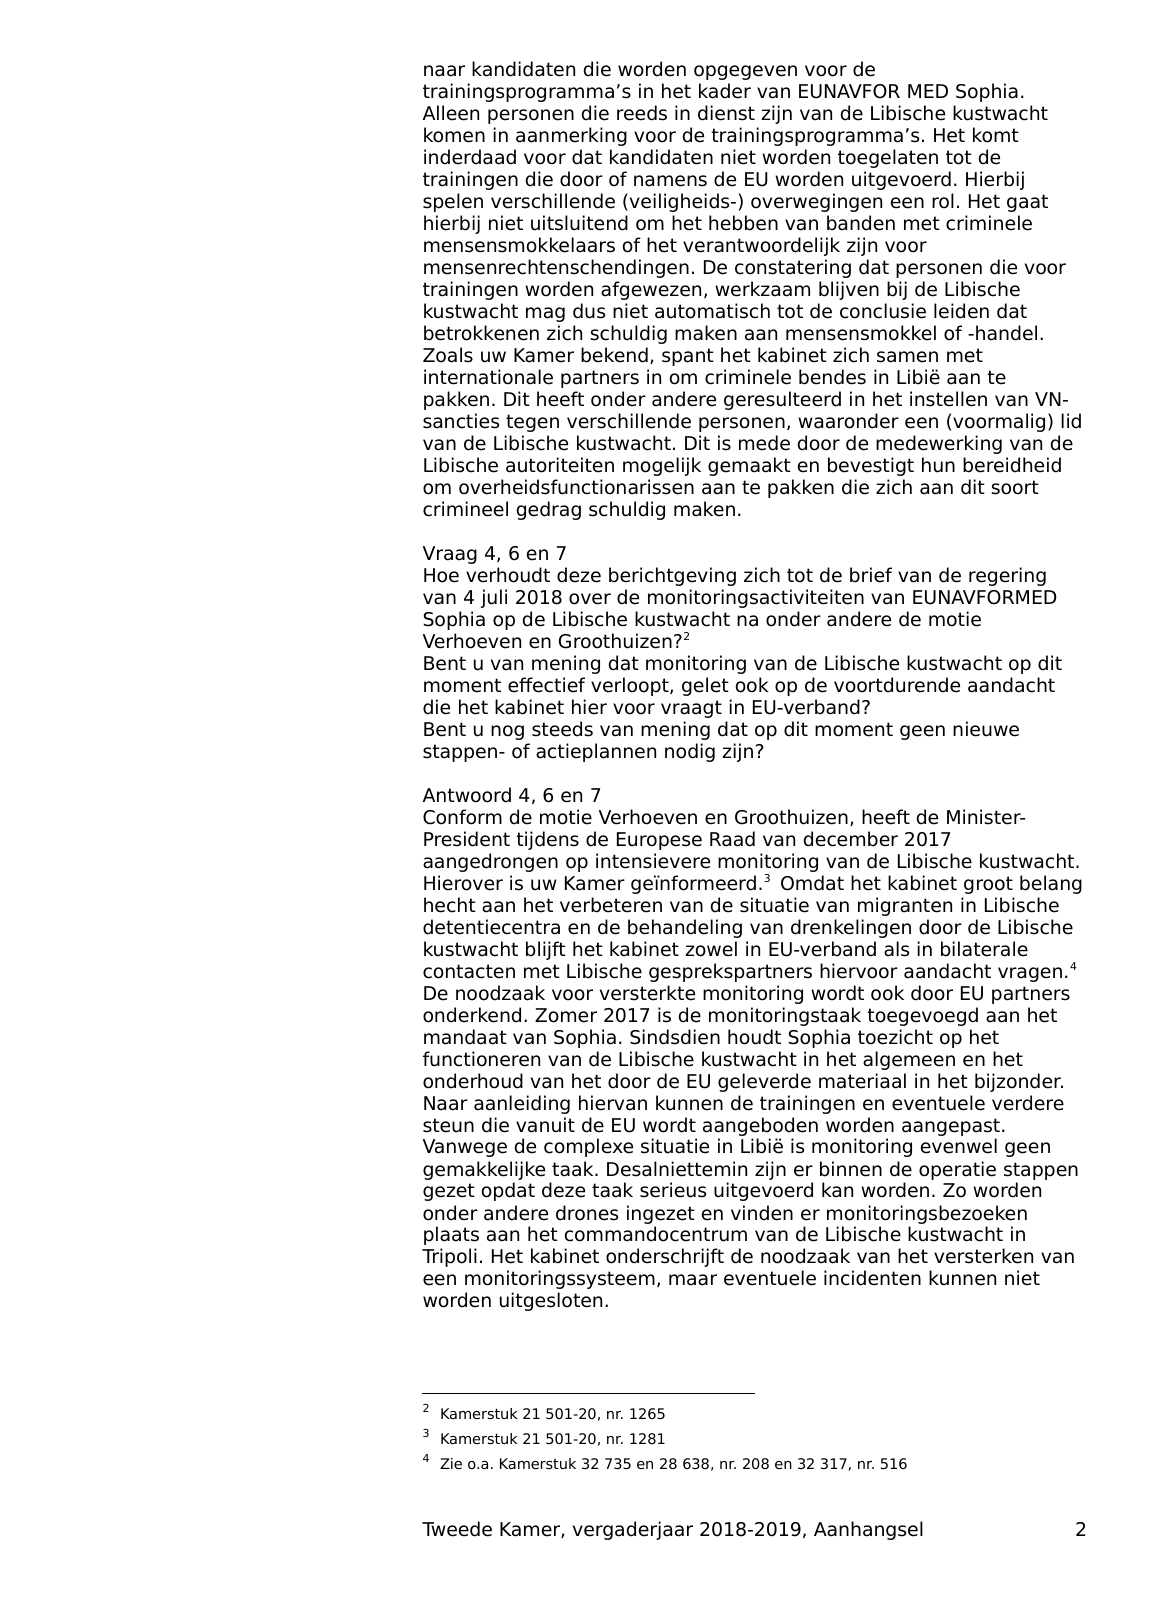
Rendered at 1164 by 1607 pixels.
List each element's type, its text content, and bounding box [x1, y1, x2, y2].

text Bent u nog steeds van mening dat op dit moment geen nieuwe stappen- of actieplannen nodig zijn? [422, 719, 1087, 763]
text Hoe verhoudt deze berichtgeving zich tot de brief van de regering van 4 juli 2018 over de monitoringsactiviteiten van EUNAVFORMED Sophia op de Libische kustwacht na onder andere de motie Verhoeven en Groothuizen? [422, 565, 1087, 653]
text Conform de motie Verhoeven en Groothuizen, heeft de Minister-President tijdens de Europese Raad van december 2017 aangedrongen op intensievere monitoring van de Libische kustwacht. Hierover is uw Kamer geïnformeerd. Omdat het kabinet groot belang hecht aan het verbeteren van de situatie van migranten in Libische detentiecentra en de behandeling van drenkelingen door de Libische kustwacht blijft het kabinet zowel in EU-verband als in bilaterale contacten met Libische gesprekspartners hiervoor aandacht vragen. [422, 807, 1087, 983]
text De noodzaak voor versterkte monitoring wordt ook door EU partners onderkend. Zomer 2017 is de monitoringstaak toegevoegd aan het mandaat van Sophia. Sindsdien houdt Sophia toezicht op het functioneren van de Libische kustwacht in het algemeen en het onderhoud van het door de EU geleverde materiaal in het bijzonder. Naar aanleiding hiervan kunnen de trainingen en eventuele verdere steun die vanuit de EU wordt aangeboden worden aangepast. Vanwege de complexe situatie in Libië is monitoring evenwel geen gemakkelijke taak. Desalniettemin zijn er binnen de operatie stappen gezet opdat deze taak serieus uitgevoerd kan worden. Zo worden onder andere drones ingezet en vinden er monitoringsbezoeken plaats aan het commandocentrum van de Libische kustwacht in Tripoli. Het kabinet onderschrijft de noodzaak van het versterken van een monitoringssysteem, maar eventuele incidenten kunnen niet worden uitgesloten. [422, 983, 1087, 1312]
text Kamerstuk 21 501-20, nr. 1265 [422, 1402, 1087, 1424]
text Zoals uw Kamer bekend, spant het kabinet zich samen met internationale partners in om criminele bendes in Libië aan te pakken. Dit heeft onder andere geresulteerd in het instellen van VN-sancties tegen verschillende personen, waaronder een (voormalig) lid van de Libische kustwacht. Dit is mede door de medewerking van de Libische autoriteiten mogelijk gemaakt en bevestigt hun bereidheid om overheidsfunctionarissen aan te pakken die zich aan dit soort crimineel gedrag schuldig maken. [422, 345, 1087, 521]
text Antwoord 4, 6 en 7 [422, 785, 1087, 807]
text Vraag 4, 6 en 7 [422, 543, 1087, 565]
text naar kandidaten die worden opgegeven voor de trainingsprogramma’s in het kader van EUNAVFOR MED Sophia. Alleen personen die reeds in dienst zijn van de Libische kustwacht komen in aanmerking voor de trainingsprogramma’s. Het komt inderdaad voor dat kandidaten niet worden toegelaten tot de trainingen die door of namens de EU worden uitgevoerd. Hierbij spelen verschillende (veiligheids-) overwegingen een rol. Het gaat hierbij niet uitsluitend om het hebben van banden met criminele mensensmokkelaars of het verantwoordelijk zijn voor mensenrechtenschendingen. De constatering dat personen die voor trainingen worden afgewezen, werkzaam blijven bij de Libische kustwacht mag dus niet automatisch tot de conclusie leiden dat betrokkenen zich schuldig maken aan mensensmokkel of -handel. [422, 59, 1087, 345]
text Bent u van mening dat monitoring van de Libische kustwacht op dit moment effectief verloopt, gelet ook op de voortdurende aandacht die het kabinet hier voor vraagt in EU-verband? [422, 653, 1087, 719]
text Kamerstuk 21 501-20, nr. 1281 [422, 1427, 1087, 1449]
text Zie o.a. Kamerstuk 32 735 en 28 638, nr. 208 en 32 317, nr. 516 [422, 1452, 1087, 1474]
